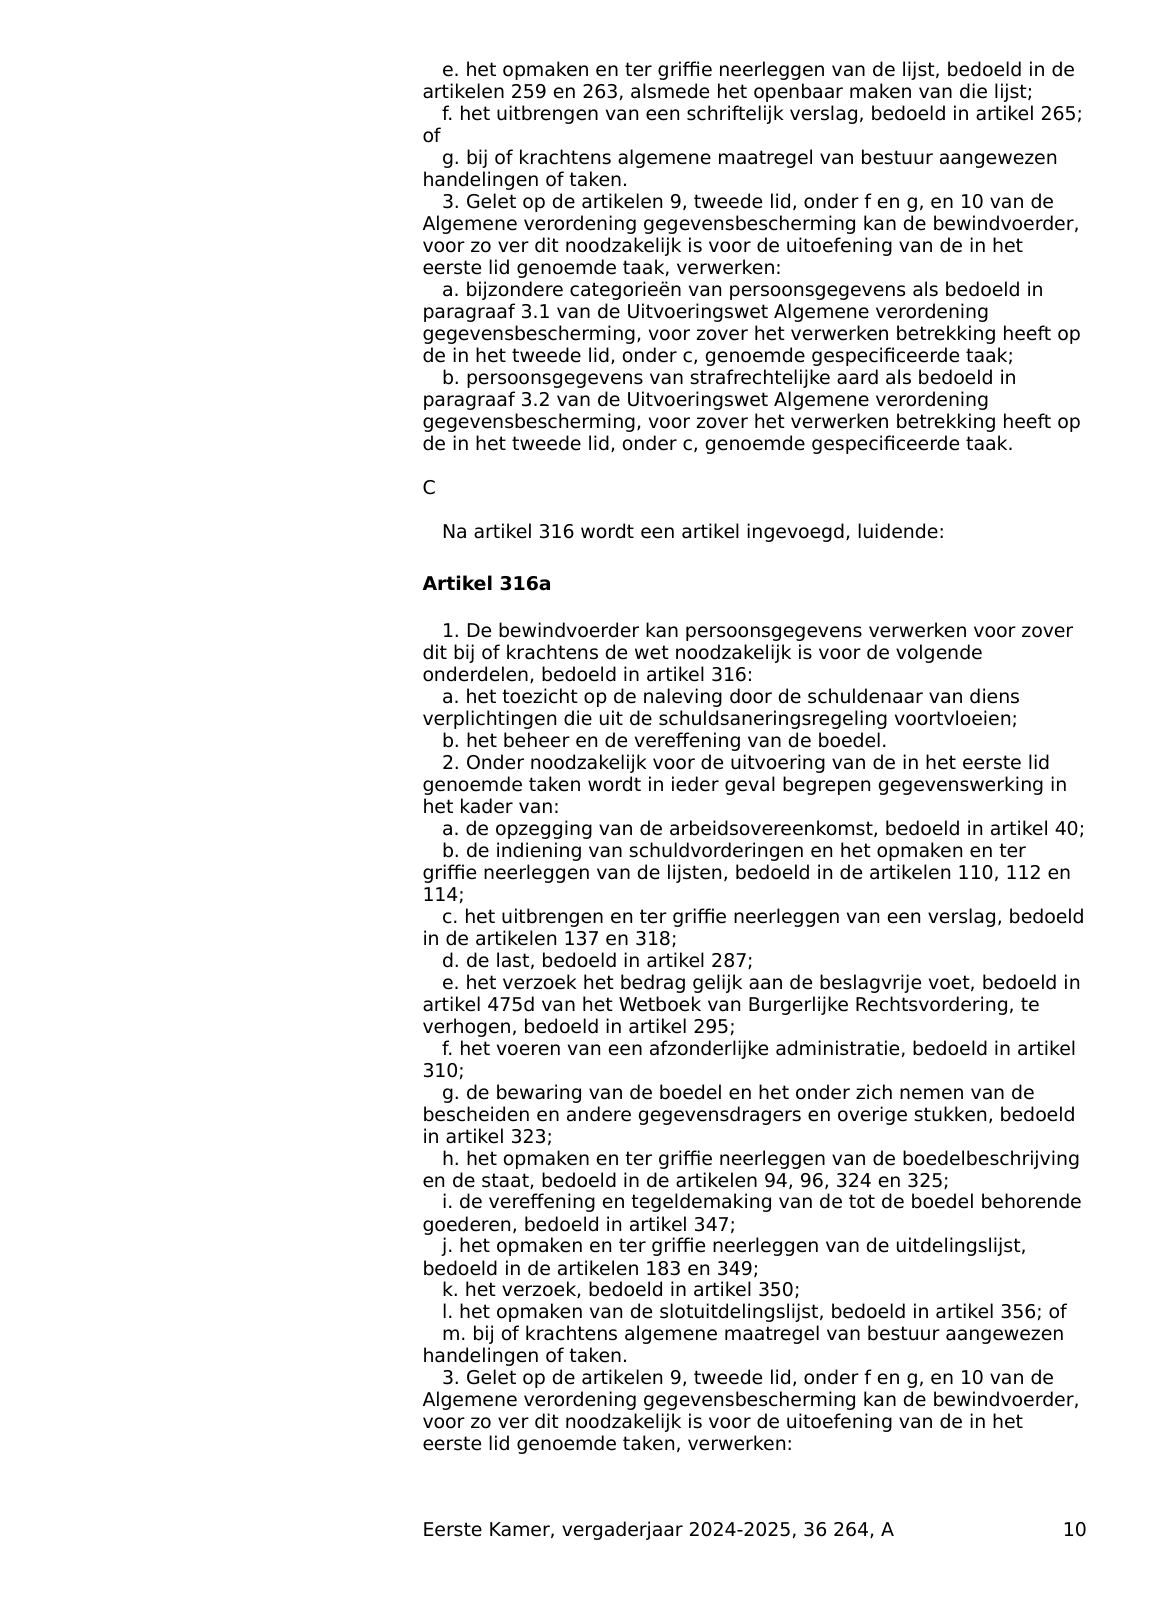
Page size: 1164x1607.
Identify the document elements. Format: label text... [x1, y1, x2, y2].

text b. de indiening van schuldvorderingen en het opmaken en ter griffie neerleggen van de lijsten, bedoeld in de artikelen 110, 112 en 114; [422, 840, 1087, 906]
text m. bij of krachtens algemene maatregel van bestuur aangewezen handelingen of taken. [422, 1323, 1087, 1367]
text a. de opzegging van de arbeidsovereenkomst, bedoeld in artikel 40; [422, 818, 1087, 840]
text b. het beheer en de vereffening van de boedel. [422, 730, 1087, 752]
text a. bijzondere categorieën van persoonsgegevens als bedoeld in paragraaf 3.1 van de Uitvoeringswet Algemene verordening gegevensbescherming, voor zover het verwerken betrekking heeft op de in het tweede lid, onder c, genoemde gespecificeerde taak; [422, 279, 1087, 367]
text Na artikel 316 wordt een artikel ingevoegd, luidende: [422, 521, 1087, 543]
text d. de last, bedoeld in artikel 287; [422, 950, 1087, 972]
subtitle Artikel 316a [422, 573, 1087, 595]
text 3. Gelet op de artikelen 9, tweede lid, onder f en g, en 10 van de Algemene verordening gegevensbescherming kan de bewindvoerder, voor zo ver dit noodzakelijk is voor de uitoefening van de in het eerste lid genoemde taken, verwerken: [422, 1367, 1087, 1455]
text e. het verzoek het bedrag gelijk aan de beslagvrije voet, bedoeld in artikel 475d van het Wetboek van Burgerlijke Rechtsvordering, te verhogen, bedoeld in artikel 295; [422, 972, 1087, 1038]
text f. het uitbrengen van een schriftelijk verslag, bedoeld in artikel 265; of [422, 103, 1087, 147]
text l. het opmaken van de slotuitdelingslijst, bedoeld in artikel 356; of [422, 1301, 1087, 1323]
text g. de bewaring van de boedel en het onder zich nemen van de bescheiden en andere gegevensdragers en overige stukken, bedoeld in artikel 323; [422, 1082, 1087, 1147]
text a. het toezicht op de naleving door de schuldenaar van diens verplichtingen die uit de schuldsaneringsregeling voortvloeien; [422, 686, 1087, 730]
text j. het opmaken en ter griffie neerleggen van de uitdelingslijst, bedoeld in de artikelen 183 en 349; [422, 1235, 1087, 1279]
text e. het opmaken en ter griffie neerleggen van de lijst, bedoeld in de artikelen 259 en 263, alsmede het openbaar maken van die lijst; [422, 59, 1087, 103]
text 2. Onder noodzakelijk voor de uitvoering van de in het eerste lid genoemde taken wordt in ieder geval begrepen gegevenswerking in het kader van: [422, 752, 1087, 818]
text 3. Gelet op de artikelen 9, tweede lid, onder f en g, en 10 van de Algemene verordening gegevensbescherming kan de bewindvoerder, voor zo ver dit noodzakelijk is voor de uitoefening van de in het eerste lid genoemde taak, verwerken: [422, 191, 1087, 279]
text c. het uitbrengen en ter griffie neerleggen van een verslag, bedoeld in de artikelen 137 en 318; [422, 906, 1087, 950]
text 1. De bewindvoerder kan persoonsgegevens verwerken voor zover dit bij of krachtens de wet noodzakelijk is voor de volgende onderdelen, bedoeld in artikel 316: [422, 620, 1087, 686]
text C [422, 477, 1087, 499]
text k. het verzoek, bedoeld in artikel 350; [422, 1279, 1087, 1301]
text g. bij of krachtens algemene maatregel van bestuur aangewezen handelingen of taken. [422, 147, 1087, 191]
text h. het opmaken en ter griffie neerleggen van de boedelbeschrijving en de staat, bedoeld in de artikelen 94, 96, 324 en 325; [422, 1147, 1087, 1191]
text b. persoonsgegevens van strafrechtelijke aard als bedoeld in paragraaf 3.2 van de Uitvoeringswet Algemene verordening gegevensbescherming, voor zover het verwerken betrekking heeft op de in het tweede lid, onder c, genoemde gespecificeerde taak. [422, 367, 1087, 455]
text i. de vereffening en tegeldemaking van de tot de boedel behorende goederen, bedoeld in artikel 347; [422, 1191, 1087, 1235]
text f. het voeren van een afzonderlijke administratie, bedoeld in artikel 310; [422, 1038, 1087, 1082]
